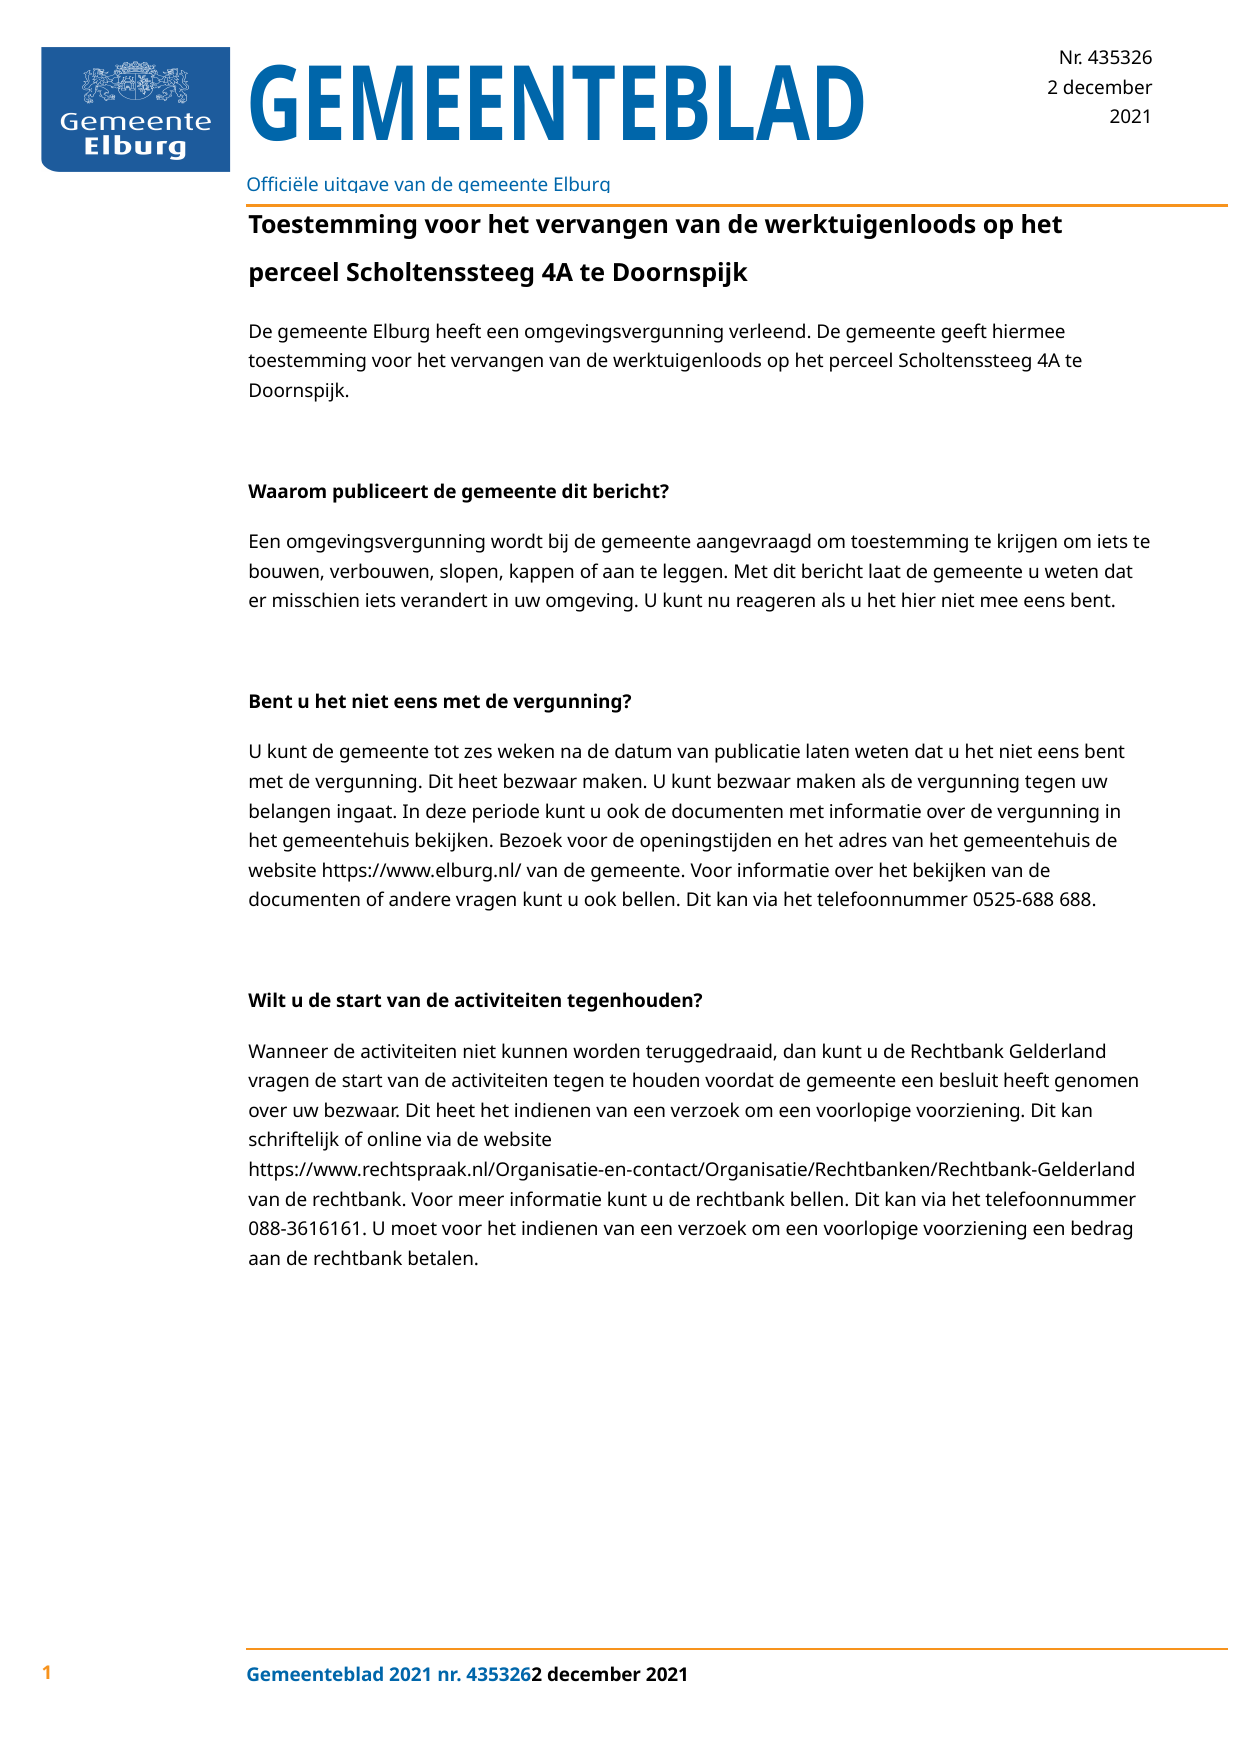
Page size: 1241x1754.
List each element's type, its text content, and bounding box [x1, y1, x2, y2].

text Wanneer de activiteiten niet kunnen worden teruggedraaid, dan kunt u de Rechtbank Gelderland vragen de start van de activiteiten tegen te houden voordat de gemeente een besluit heeft genomen over uw bezwaar. Dit heet het indienen van een verzoek om een voorlopige voorziening. Dit kan schriftelijk of online via de website https://www.rechtspraak.nl/Organisatie-en-contact/Organisatie/Rechtbanken/Rechtbank-Gelderland van de rechtbank. Voor meer informatie kunt u de rechtbank bellen. Dit kan via het telefoonnummer 088-3616161. U moet voor het indienen van een verzoek om een voorlopige voorziening een bedrag aan de rechtbank betalen. [248, 1038, 1152, 1271]
picture [41, 47, 231, 172]
text Bent u het niet eens met de vergunning? [248, 688, 1152, 714]
text Een omgevingsvergunning wordt bij de gemeente aangevraagd om toestemming te krijgen om iets te bouwen, verbouwen, slopen, kappen of aan te leggen. Met dit bericht laat de gemeente u weten dat er misschien iets verandert in uw omgeving. U kunt nu reageren als u het hier niet mee eens bent. [248, 528, 1152, 613]
text Wilt u de start van de activiteiten tegenhouden? [248, 987, 1152, 1013]
text U kunt de gemeente tot zes weken na de datum van publicatie laten weten dat u het niet eens bent met de vergunning. Dit heet bezwaar maken. U kunt bezwaar maken als de vergunning tegen uw belangen ingaat. In deze periode kunt u ook de documenten met informatie over de vergunning in het gemeentehuis bekijken. Bezoek voor de openingstijden en het adres van het gemeentehuis de website https://www.elburg.nl/ van de gemeente. Voor informatie over het bekijken van de documenten of andere vragen kunt u ook bellen. Dit kan via het telefoonnummer 0525-688 688. [248, 739, 1152, 912]
text Waarom publiceert de gemeente dit bericht? [248, 478, 1152, 504]
text Toestemming voor het vervangen van de werktuigenloods op het perceel Scholtenssteeg 4A te Doornspijk [248, 207, 1152, 288]
text De gemeente Elburg heeft een omgevingsvergunning verleend. De gemeente geeft hiermee toestemming voor het vervangen van de werktuigenloods op het perceel Scholtenssteeg 4A te Doornspijk. [248, 318, 1152, 403]
